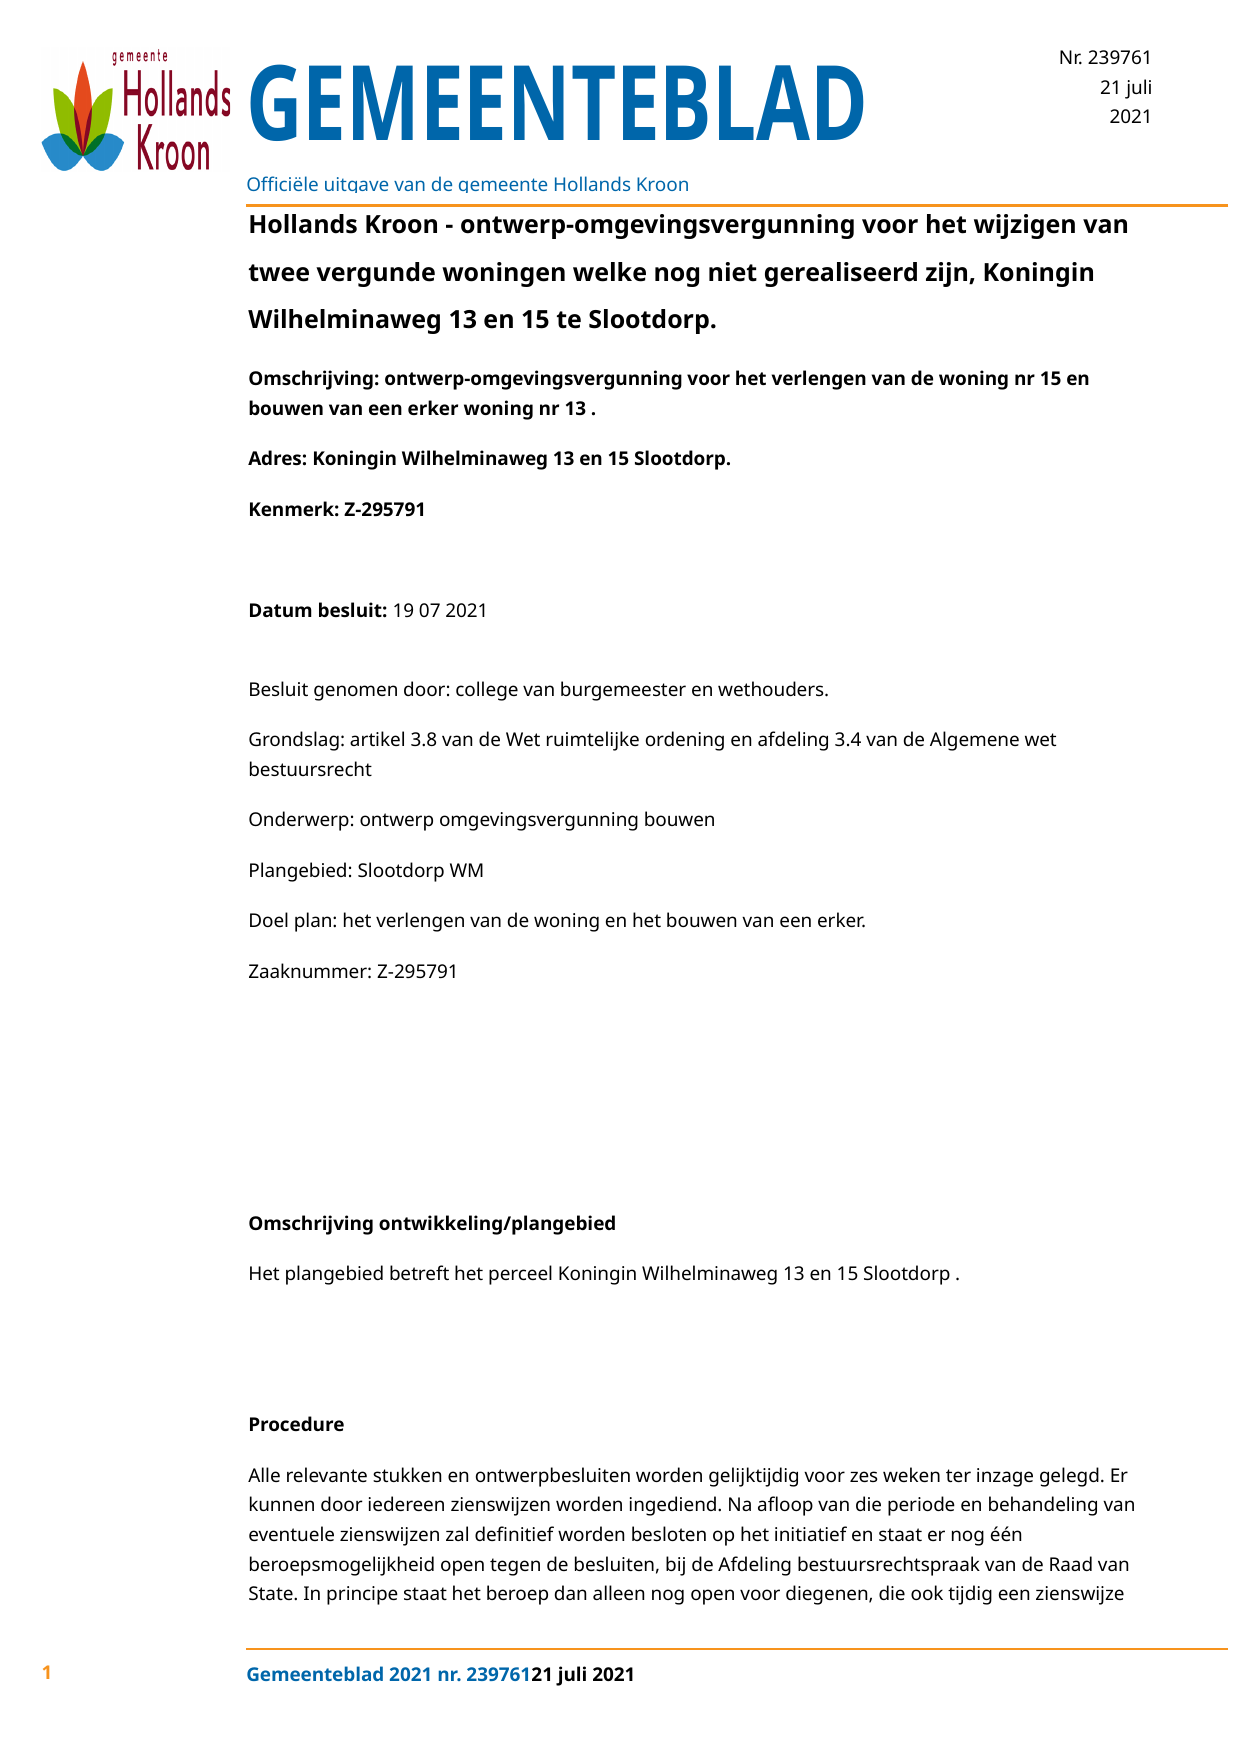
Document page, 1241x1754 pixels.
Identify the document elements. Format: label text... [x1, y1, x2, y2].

text Adres: Koningin Wilhelminaweg 13 en 15 Slootdorp. [248, 446, 1152, 471]
text Onderwerp: ontwerp omgevingsvergunning bouwen [248, 807, 1152, 832]
text Het plangebied betreft het perceel Koningin Wilhelminaweg 13 en 15 Slootdorp . [248, 1260, 1152, 1286]
text Hollands Kroon - ontwerp-omgevingsvergunning voor het wijzigen van twee vergunde woningen welke nog niet gerealiseerd zijn, Koningin Wilhelminaweg 13 en 15 te Slootdorp. [248, 207, 1152, 336]
text Zaaknummer: Z-295791 [248, 958, 1152, 984]
text Omschrijving ontwikkeling/plangebied [248, 1210, 1152, 1236]
text Omschrijving: ontwerp-omgevingsvergunning voor het verlengen van de woning nr 15 en bouwen van een erker woning nr 13 . [248, 366, 1152, 421]
text Grondslag: artikel 3.8 van de Wet ruimtelijke ordening en afdeling 3.4 van de Algemene wet bestuursrecht [248, 727, 1152, 782]
table_header ­ [700, 597, 1152, 623]
text Kenmerk: Z-295791 [248, 496, 1152, 522]
text Plangebied: Slootdorp WM [248, 857, 1152, 883]
table_header Datum besluit: 19 07 2021 [248, 597, 700, 623]
text Alle relevante stukken en ontwerpbesluiten worden gelijktijdig voor zes weken ter inzage gelegd. Er kunnen door iedereen zienswijzen worden ingediend. Na afloop van die periode en behandeling van eventuele zienswijzen zal definitief worden besloten op het initiatief en staat er nog één beroepsmogelijkheid open tegen de besluiten, bij de Afdeling bestuursrechtspraak van de Raad van State. In principe staat het beroep dan alleen nog open voor diegenen, die ook tijdig een zienswijze [248, 1462, 1152, 1606]
text Procedure [248, 1412, 1152, 1437]
picture [41, 47, 231, 172]
text Doel plan: het verlengen van de woning en het bouwen van een erker. [248, 907, 1152, 933]
text Besluit genomen door: college van burgemeester en wethouders. [248, 676, 1152, 702]
